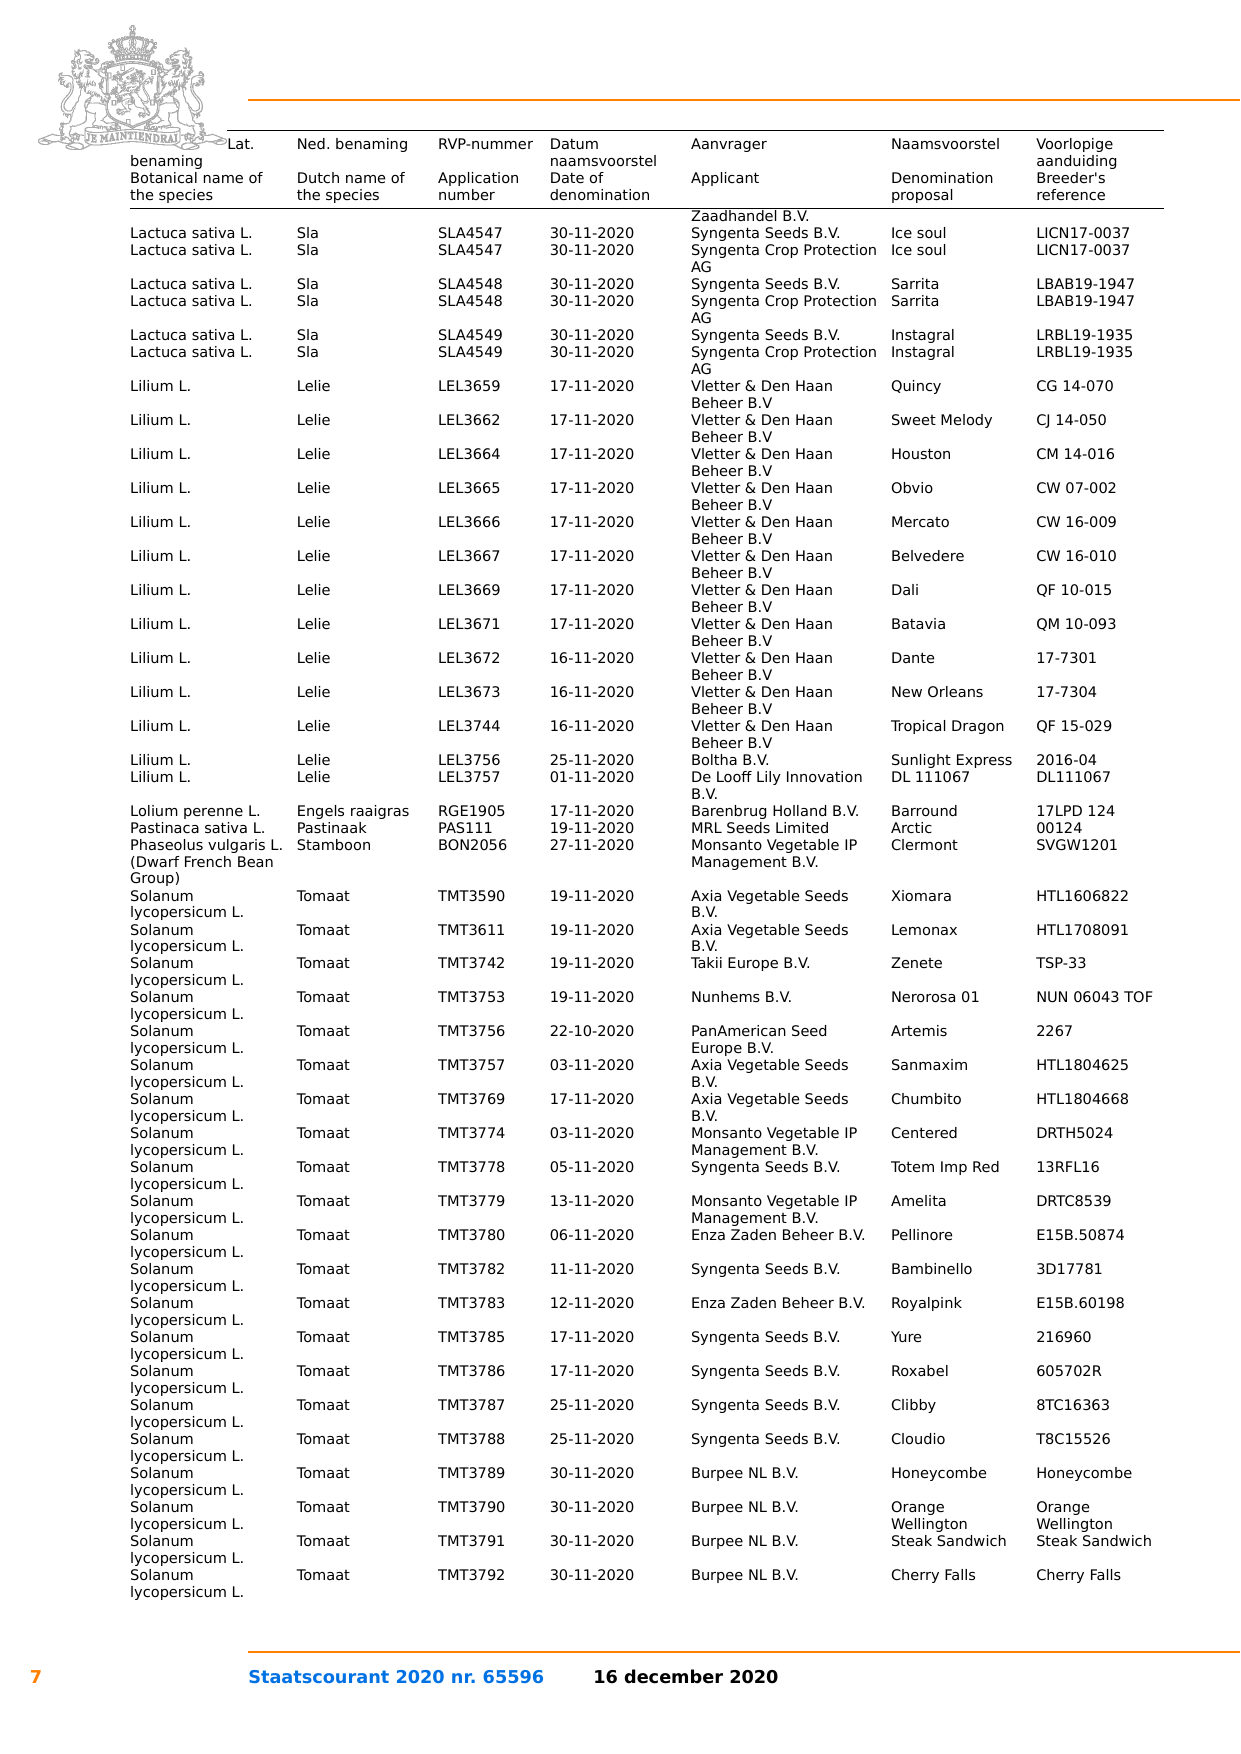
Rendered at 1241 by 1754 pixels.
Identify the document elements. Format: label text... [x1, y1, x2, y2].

table_cell 03-11-2020 [544, 1125, 685, 1159]
table_cell Tomaat [291, 989, 432, 1023]
table_header Datum naamsvoorstel [544, 131, 685, 169]
table_cell PAS111 [432, 820, 544, 836]
table_cell Enza Zaden Beheer B.V. [685, 1295, 885, 1329]
table_cell LEL3757 [432, 769, 544, 802]
table_header Voorlopige aanduiding [1030, 131, 1163, 169]
table_cell 17-11-2020 [544, 803, 685, 819]
table_cell Zaadhandel B.V. [685, 209, 885, 225]
table_cell Solanum lycopersicum L. [130, 1261, 291, 1295]
table_cell Steak Sandwich [885, 1533, 1030, 1567]
table_cell RGE1905 [432, 803, 544, 819]
table_cell Tomaat [291, 1499, 432, 1533]
table_cell 30-11-2020 [544, 225, 685, 242]
table_cell BON2056 [432, 836, 544, 887]
table_cell 605702R [1030, 1363, 1163, 1397]
table_cell Burpee NL B.V. [685, 1499, 885, 1533]
table_cell [885, 209, 1030, 225]
table_cell SLA4547 [432, 242, 544, 276]
table_cell DRTC8539 [1030, 1193, 1163, 1227]
table_cell Solanum lycopersicum L. [130, 955, 291, 989]
table_cell Cherry Falls [1030, 1567, 1163, 1601]
table_cell Tomaat [291, 1329, 432, 1363]
table_cell Lelie [291, 582, 432, 616]
table_cell Vletter & Den Haan Beheer B.V [685, 412, 885, 446]
table_cell 17-7301 [1030, 650, 1163, 684]
table_cell LEL3756 [432, 752, 544, 768]
table_cell Solanum lycopersicum L. [130, 1091, 291, 1125]
table_cell Lelie [291, 548, 432, 582]
table_cell Vletter & Den Haan Beheer B.V [685, 582, 885, 616]
table_cell Lolium perenne L. [130, 803, 291, 819]
table_cell Solanum lycopersicum L. [130, 1023, 291, 1057]
table_cell Tomaat [291, 1227, 432, 1261]
table_cell Lilium L. [130, 752, 291, 768]
table_cell Sweet Melody [885, 412, 1030, 446]
table_cell Chumbito [885, 1091, 1030, 1125]
table_cell QM 10-093 [1030, 616, 1163, 650]
table_cell TMT3753 [432, 989, 544, 1023]
table_cell CW 16-010 [1030, 548, 1163, 582]
table_cell PanAmerican Seed Europe B.V. [685, 1023, 885, 1057]
table_cell T8C15526 [1030, 1431, 1163, 1465]
table_cell 17-11-2020 [544, 480, 685, 514]
table_cell Barround [885, 803, 1030, 819]
table_cell Clermont [885, 836, 1030, 887]
table_cell Arctic [885, 820, 1030, 836]
table_cell SLA4548 [432, 276, 544, 293]
table_cell Lelie [291, 684, 432, 718]
table_cell Orange Wellington [1030, 1499, 1163, 1533]
table_cell Monsanto Vegetable IP Management B.V. [685, 1193, 885, 1227]
table_cell De Looff Lily Innovation B.V. [685, 769, 885, 802]
table_cell Solanum lycopersicum L. [130, 1533, 291, 1567]
table_cell Date of denomination [544, 170, 685, 208]
table_cell 11-11-2020 [544, 1261, 685, 1295]
table_cell Nunhems B.V. [685, 989, 885, 1023]
table_header Lat. benaming [130, 131, 291, 169]
table_cell Dutch name of the species [291, 170, 432, 208]
table_cell Breeder's reference [1030, 170, 1163, 208]
table_cell 17LPD 124 [1030, 803, 1163, 819]
table_cell [291, 209, 432, 225]
table_cell Tomaat [291, 1159, 432, 1193]
table_cell 06-11-2020 [544, 1227, 685, 1261]
table_cell Lelie [291, 480, 432, 514]
table_cell 30-11-2020 [544, 344, 685, 378]
table_cell Honeycombe [1030, 1465, 1163, 1499]
table_cell Syngenta Seeds B.V. [685, 1261, 885, 1295]
table_cell Lilium L. [130, 616, 291, 650]
table_cell 17-11-2020 [544, 1329, 685, 1363]
table_cell Vletter & Den Haan Beheer B.V [685, 616, 885, 650]
table_cell 13-11-2020 [544, 1193, 685, 1227]
table_cell 30-11-2020 [544, 293, 685, 327]
table_cell Dali [885, 582, 1030, 616]
table_cell [544, 209, 685, 225]
table_cell Clibby [885, 1397, 1030, 1431]
table_cell TMT3590 [432, 888, 544, 921]
table_cell Sla [291, 344, 432, 378]
table_cell Tomaat [291, 1125, 432, 1159]
table_cell CM 14-016 [1030, 446, 1163, 480]
table_cell 17-11-2020 [544, 1091, 685, 1125]
table_cell 19-11-2020 [544, 888, 685, 921]
table_cell TMT3780 [432, 1227, 544, 1261]
table_cell Honeycombe [885, 1465, 1030, 1499]
table_cell 13RFL16 [1030, 1159, 1163, 1193]
table_cell Sla [291, 276, 432, 293]
table_cell Lactuca sativa L. [130, 225, 291, 242]
table_cell Syngenta Crop Protection AG [685, 242, 885, 276]
table_cell 19-11-2020 [544, 989, 685, 1023]
table_cell Axia Vegetable Seeds B.V. [685, 1057, 885, 1091]
table_cell LEL3666 [432, 514, 544, 548]
table_cell Pellinore [885, 1227, 1030, 1261]
table_cell Artemis [885, 1023, 1030, 1057]
table_cell DL 111067 [885, 769, 1030, 802]
table_cell Sarrita [885, 276, 1030, 293]
table_cell Application number [432, 170, 544, 208]
table_cell Lilium L. [130, 412, 291, 446]
table_cell Instagral [885, 327, 1030, 344]
table_cell TMT3779 [432, 1193, 544, 1227]
table_cell 17-11-2020 [544, 514, 685, 548]
table_cell Belvedere [885, 548, 1030, 582]
table_cell TMT3788 [432, 1431, 544, 1465]
table_cell Dante [885, 650, 1030, 684]
table_cell Solanum lycopersicum L. [130, 1465, 291, 1499]
table_cell Tomaat [291, 1023, 432, 1057]
table_cell 2267 [1030, 1023, 1163, 1057]
table_cell LBAB19-1947 [1030, 276, 1163, 293]
table_cell TMT3783 [432, 1295, 544, 1329]
table_cell 30-11-2020 [544, 276, 685, 293]
table_cell Lilium L. [130, 514, 291, 548]
table_cell 25-11-2020 [544, 1397, 685, 1431]
table_cell Lemonax [885, 921, 1030, 955]
table_cell TMT3756 [432, 1023, 544, 1057]
table_cell 16-11-2020 [544, 650, 685, 684]
table_cell Lelie [291, 650, 432, 684]
table_cell Solanum lycopersicum L. [130, 1363, 291, 1397]
table_cell 19-11-2020 [544, 921, 685, 955]
table_cell Mercato [885, 514, 1030, 548]
table_cell Zenete [885, 955, 1030, 989]
table_cell Sla [291, 225, 432, 242]
table_cell Pastinaak [291, 820, 432, 836]
table_cell 2016-04 [1030, 752, 1163, 768]
table_cell TMT3757 [432, 1057, 544, 1091]
table_cell Tomaat [291, 1363, 432, 1397]
table_cell LEL3744 [432, 718, 544, 752]
table_cell QF 10-015 [1030, 582, 1163, 616]
table_cell LEL3662 [432, 412, 544, 446]
table_cell Solanum lycopersicum L. [130, 1159, 291, 1193]
table_cell Tomaat [291, 1465, 432, 1499]
table_cell Syngenta Crop Protection AG [685, 293, 885, 327]
table_cell 17-11-2020 [544, 582, 685, 616]
table_cell Stamboon [291, 836, 432, 887]
table_cell Axia Vegetable Seeds B.V. [685, 888, 885, 921]
table_cell Lilium L. [130, 446, 291, 480]
table_cell DL111067 [1030, 769, 1163, 802]
table_cell 30-11-2020 [544, 1533, 685, 1567]
table_cell Solanum lycopersicum L. [130, 1329, 291, 1363]
table_cell Vletter & Den Haan Beheer B.V [685, 446, 885, 480]
table_cell Lelie [291, 752, 432, 768]
table_cell Roxabel [885, 1363, 1030, 1397]
table_cell LEL3669 [432, 582, 544, 616]
table_cell Lilium L. [130, 480, 291, 514]
table_cell Solanum lycopersicum L. [130, 1567, 291, 1601]
table_cell Sanmaxim [885, 1057, 1030, 1091]
table_cell Ice soul [885, 225, 1030, 242]
table_cell HTL1804625 [1030, 1057, 1163, 1091]
table_cell TMT3774 [432, 1125, 544, 1159]
table_cell Tomaat [291, 1193, 432, 1227]
table_cell Cherry Falls [885, 1567, 1030, 1601]
table_cell Lactuca sativa L. [130, 293, 291, 327]
table_cell TMT3769 [432, 1091, 544, 1125]
table_cell Lelie [291, 378, 432, 412]
table_cell TMT3782 [432, 1261, 544, 1295]
table_cell New Orleans [885, 684, 1030, 718]
table_cell LEL3671 [432, 616, 544, 650]
table_cell Solanum lycopersicum L. [130, 1431, 291, 1465]
table_cell Vletter & Den Haan Beheer B.V [685, 684, 885, 718]
table_cell Centered [885, 1125, 1030, 1159]
table_cell 25-11-2020 [544, 752, 685, 768]
table_cell Syngenta Crop Protection AG [685, 344, 885, 378]
table_cell Axia Vegetable Seeds B.V. [685, 921, 885, 955]
table_header Naamsvoorstel [885, 131, 1030, 169]
table_cell Barenbrug Holland B.V. [685, 803, 885, 819]
table_cell Lactuca sativa L. [130, 344, 291, 378]
table_cell 22-10-2020 [544, 1023, 685, 1057]
table_cell Lelie [291, 446, 432, 480]
table_cell [1030, 209, 1163, 225]
table_cell Lelie [291, 718, 432, 752]
table_cell Houston [885, 446, 1030, 480]
table_cell Vletter & Den Haan Beheer B.V [685, 718, 885, 752]
table_cell Tomaat [291, 921, 432, 955]
table_cell Vletter & Den Haan Beheer B.V [685, 514, 885, 548]
table_cell Lelie [291, 412, 432, 446]
table_cell 17-11-2020 [544, 446, 685, 480]
table_cell Lilium L. [130, 718, 291, 752]
table_cell 30-11-2020 [544, 1567, 685, 1601]
table_cell Axia Vegetable Seeds B.V. [685, 1091, 885, 1125]
table_cell CW 07-002 [1030, 480, 1163, 514]
table_cell 25-11-2020 [544, 1431, 685, 1465]
table_cell Syngenta Seeds B.V. [685, 1159, 885, 1193]
table_cell [130, 209, 291, 225]
table_cell HTL1606822 [1030, 888, 1163, 921]
table_cell Cloudio [885, 1431, 1030, 1465]
table_cell TMT3786 [432, 1363, 544, 1397]
table_header Ned. benaming [291, 131, 432, 169]
table_cell Lilium L. [130, 684, 291, 718]
table_cell Nerorosa 01 [885, 989, 1030, 1023]
table_cell Tomaat [291, 1533, 432, 1567]
table_cell 17-11-2020 [544, 1363, 685, 1397]
table_cell Monsanto Vegetable IP Management B.V. [685, 836, 885, 887]
table_cell Royalpink [885, 1295, 1030, 1329]
table_cell NUN 06043 TOF [1030, 989, 1163, 1023]
table_cell Syngenta Seeds B.V. [685, 1363, 885, 1397]
table_cell 16-11-2020 [544, 718, 685, 752]
table_cell Quincy [885, 378, 1030, 412]
table_cell Solanum lycopersicum L. [130, 989, 291, 1023]
table_cell 30-11-2020 [544, 327, 685, 344]
table_cell LEL3659 [432, 378, 544, 412]
table_cell Tomaat [291, 1057, 432, 1091]
table_cell Tomaat [291, 1261, 432, 1295]
table_cell LRBL19-1935 [1030, 327, 1163, 344]
table_cell Bambinello [885, 1261, 1030, 1295]
table_cell Sla [291, 293, 432, 327]
table_cell 27-11-2020 [544, 836, 685, 887]
table_cell CG 14-070 [1030, 378, 1163, 412]
table_cell Batavia [885, 616, 1030, 650]
table_cell E15B.60198 [1030, 1295, 1163, 1329]
table_header Aanvrager [685, 131, 885, 169]
table_cell SLA4549 [432, 344, 544, 378]
table_cell Tomaat [291, 1295, 432, 1329]
table_cell Phaseolus vulgaris L. (Dwarf French Bean Group) [130, 836, 291, 887]
table_cell 216960 [1030, 1329, 1163, 1363]
table_cell LBAB19-1947 [1030, 293, 1163, 327]
table_cell E15B.50874 [1030, 1227, 1163, 1261]
table_cell TMT3778 [432, 1159, 544, 1193]
table_cell 8TC16363 [1030, 1397, 1163, 1431]
table_cell Ice soul [885, 242, 1030, 276]
table_cell TMT3742 [432, 955, 544, 989]
table_cell LICN17-0037 [1030, 242, 1163, 276]
table_cell 03-11-2020 [544, 1057, 685, 1091]
table_cell Syngenta Seeds B.V. [685, 327, 885, 344]
table_cell Solanum lycopersicum L. [130, 1193, 291, 1227]
table_cell [432, 209, 544, 225]
table_cell MRL Seeds Limited [685, 820, 885, 836]
table_cell Engels raaigras [291, 803, 432, 819]
table_cell Burpee NL B.V. [685, 1567, 885, 1601]
table_cell Vletter & Den Haan Beheer B.V [685, 650, 885, 684]
table_cell 17-11-2020 [544, 616, 685, 650]
table_cell Tomaat [291, 888, 432, 921]
table_cell Lilium L. [130, 378, 291, 412]
picture [38, 25, 227, 150]
table_cell TMT3789 [432, 1465, 544, 1499]
table_cell TMT3787 [432, 1397, 544, 1431]
table_cell Takii Europe B.V. [685, 955, 885, 989]
table_cell Syngenta Seeds B.V. [685, 225, 885, 242]
table_cell LEL3665 [432, 480, 544, 514]
table_cell HTL1804668 [1030, 1091, 1163, 1125]
table_cell Totem Imp Red [885, 1159, 1030, 1193]
table_cell 17-11-2020 [544, 378, 685, 412]
table_cell HTL1708091 [1030, 921, 1163, 955]
table_cell Burpee NL B.V. [685, 1533, 885, 1567]
table_cell Lelie [291, 769, 432, 802]
table_cell Applicant [685, 170, 885, 208]
table_cell Lilium L. [130, 548, 291, 582]
table_cell 12-11-2020 [544, 1295, 685, 1329]
table_cell Tomaat [291, 1397, 432, 1431]
table_cell Orange Wellington [885, 1499, 1030, 1533]
table_cell TMT3791 [432, 1533, 544, 1567]
table_cell DRTH5024 [1030, 1125, 1163, 1159]
table_cell Solanum lycopersicum L. [130, 1227, 291, 1261]
table_cell SLA4548 [432, 293, 544, 327]
table_cell Solanum lycopersicum L. [130, 1499, 291, 1533]
table_header RVP-nummer [432, 131, 544, 169]
table_cell Vletter & Den Haan Beheer B.V [685, 378, 885, 412]
table_cell TMT3792 [432, 1567, 544, 1601]
table_cell Solanum lycopersicum L. [130, 1057, 291, 1091]
table_cell Sla [291, 242, 432, 276]
table_cell TMT3785 [432, 1329, 544, 1363]
table_cell Burpee NL B.V. [685, 1465, 885, 1499]
table_cell LICN17-0037 [1030, 225, 1163, 242]
table_cell Lactuca sativa L. [130, 242, 291, 276]
table_cell CJ 14-050 [1030, 412, 1163, 446]
table_cell 30-11-2020 [544, 1499, 685, 1533]
table_cell Lilium L. [130, 650, 291, 684]
table_cell Instagral [885, 344, 1030, 378]
table_cell LRBL19-1935 [1030, 344, 1163, 378]
table_cell QF 15-029 [1030, 718, 1163, 752]
table_cell Solanum lycopersicum L. [130, 888, 291, 921]
table_cell Pastinaca sativa L. [130, 820, 291, 836]
table_cell TMT3611 [432, 921, 544, 955]
table_cell Monsanto Vegetable IP Management B.V. [685, 1125, 885, 1159]
table_cell Lactuca sativa L. [130, 327, 291, 344]
table_cell 00124 [1030, 820, 1163, 836]
table_cell Yure [885, 1329, 1030, 1363]
table_cell Tomaat [291, 1091, 432, 1125]
table_cell Solanum lycopersicum L. [130, 1397, 291, 1431]
table_cell Botanical name of the species [130, 170, 291, 208]
table_cell Lilium L. [130, 769, 291, 802]
table_cell Solanum lycopersicum L. [130, 921, 291, 955]
table_cell LEL3667 [432, 548, 544, 582]
table_cell Vletter & Den Haan Beheer B.V [685, 480, 885, 514]
table_cell 30-11-2020 [544, 1465, 685, 1499]
table_cell Steak Sandwich [1030, 1533, 1163, 1567]
table_cell Solanum lycopersicum L. [130, 1295, 291, 1329]
table_cell Xiomara [885, 888, 1030, 921]
table_cell Syngenta Seeds B.V. [685, 1397, 885, 1431]
table_cell Lelie [291, 514, 432, 548]
table_cell Amelita [885, 1193, 1030, 1227]
table_cell 17-11-2020 [544, 412, 685, 446]
table_cell Sla [291, 327, 432, 344]
table_cell 19-11-2020 [544, 955, 685, 989]
table_cell Enza Zaden Beheer B.V. [685, 1227, 885, 1261]
table_cell Lilium L. [130, 582, 291, 616]
table_cell SLA4549 [432, 327, 544, 344]
table_cell Solanum lycopersicum L. [130, 1125, 291, 1159]
table_cell Tomaat [291, 1431, 432, 1465]
table_cell CW 16-009 [1030, 514, 1163, 548]
table_cell Denomination proposal [885, 170, 1030, 208]
table_cell 3D17781 [1030, 1261, 1163, 1295]
table_cell Vletter & Den Haan Beheer B.V [685, 548, 885, 582]
table_cell Sunlight Express [885, 752, 1030, 768]
table_cell Tropical Dragon [885, 718, 1030, 752]
table_cell Boltha B.V. [685, 752, 885, 768]
table_cell 05-11-2020 [544, 1159, 685, 1193]
table_cell LEL3673 [432, 684, 544, 718]
table_cell Syngenta Seeds B.V. [685, 1431, 885, 1465]
table_cell 19-11-2020 [544, 820, 685, 836]
table_cell Obvio [885, 480, 1030, 514]
table_cell Sarrita [885, 293, 1030, 327]
table_cell 17-7304 [1030, 684, 1163, 718]
table_cell LEL3672 [432, 650, 544, 684]
table_cell Lelie [291, 616, 432, 650]
table_cell Lactuca sativa L. [130, 276, 291, 293]
table_cell TMT3790 [432, 1499, 544, 1533]
table_cell Tomaat [291, 1567, 432, 1601]
table_cell SLA4547 [432, 225, 544, 242]
table_cell Syngenta Seeds B.V. [685, 1329, 885, 1363]
table_cell Tomaat [291, 955, 432, 989]
table_cell 01-11-2020 [544, 769, 685, 802]
table_cell 17-11-2020 [544, 548, 685, 582]
table_cell 30-11-2020 [544, 242, 685, 276]
table_cell 16-11-2020 [544, 684, 685, 718]
table_cell Syngenta Seeds B.V. [685, 276, 885, 293]
table_cell LEL3664 [432, 446, 544, 480]
table_cell SVGW1201 [1030, 836, 1163, 887]
table_cell TSP-33 [1030, 955, 1163, 989]
